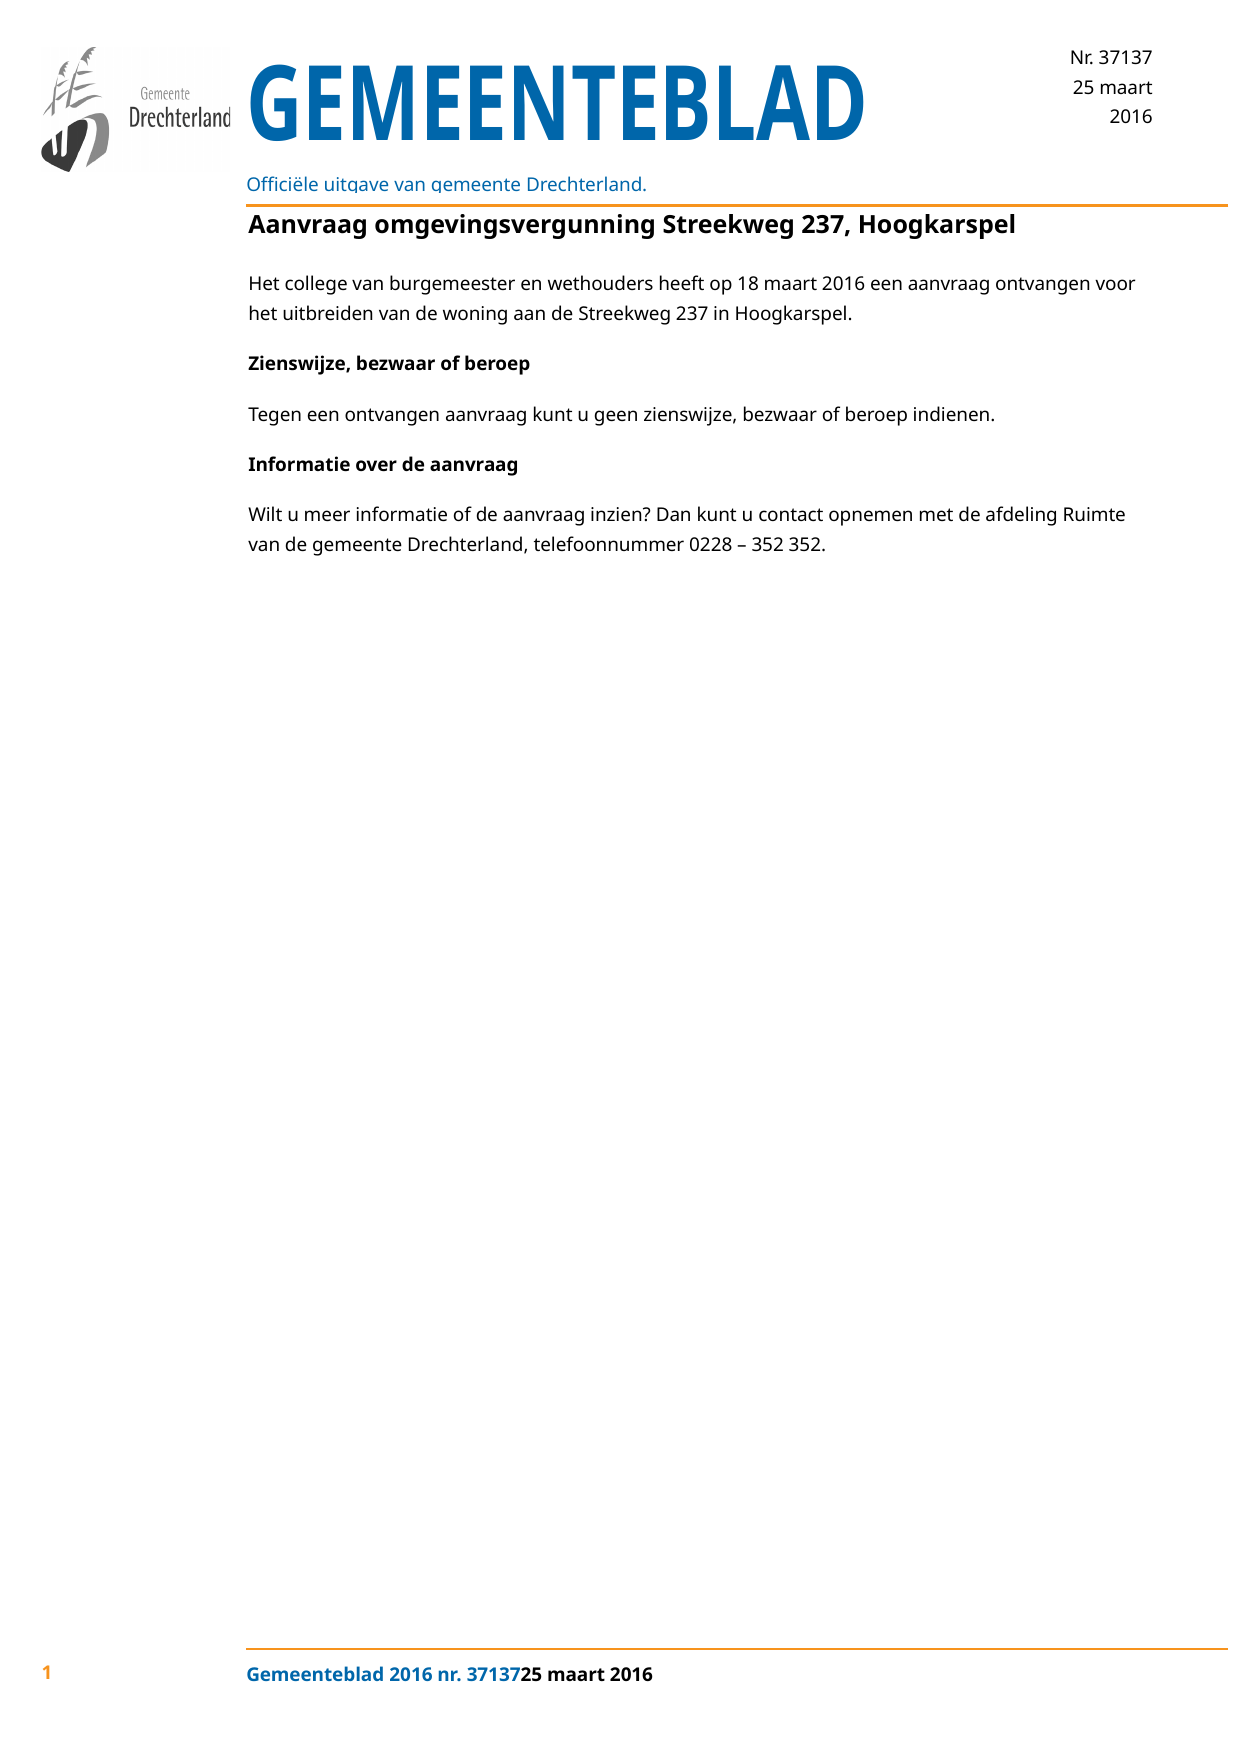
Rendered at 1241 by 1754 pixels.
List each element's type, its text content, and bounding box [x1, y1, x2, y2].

text Tegen een ontvangen aanvraag kunt u geen zienswijze, bezwaar of beroep indienen. [248, 401, 1152, 426]
text Zienswijze, bezwaar of beroep [248, 350, 1152, 376]
text Aanvraag omgevingsvergunning Streekweg 237, Hoogkarspel [248, 207, 1152, 241]
text Het college van burgemeester en wethouders heeft op 18 maart 2016 een aanvraag ontvangen voor het uitbreiden van de woning aan de Streekweg 237 in Hoogkarspel. [248, 270, 1152, 326]
picture [41, 47, 231, 172]
text Wilt u meer informatie of de aanvraag inzien? Dan kunt u contact opnemen met de afdeling Ruimte van de gemeente Drechterland, telefoonnummer 0228 – 352 352. [248, 502, 1152, 557]
text Informatie over de aanvraag [248, 451, 1152, 477]
